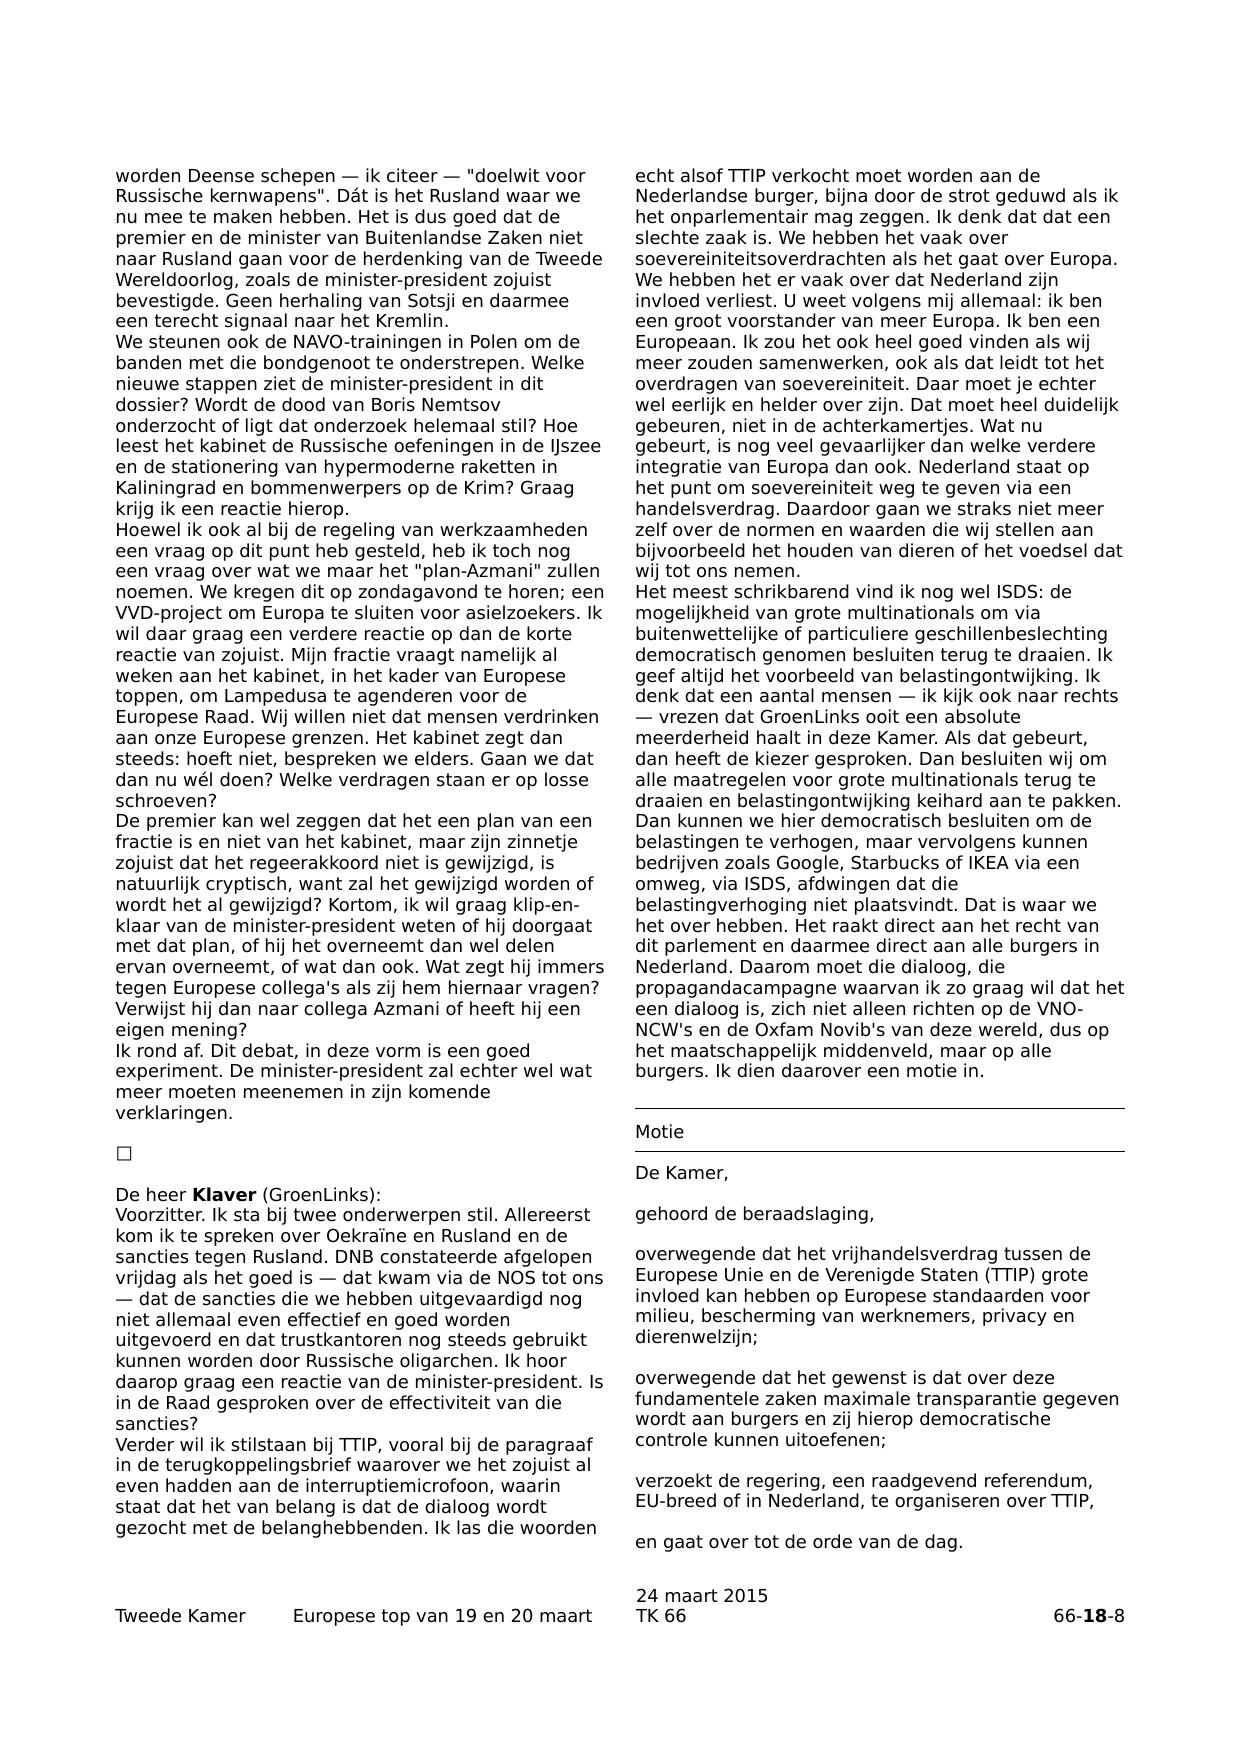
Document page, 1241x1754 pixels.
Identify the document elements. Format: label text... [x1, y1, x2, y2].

text Voorzitter. Ik sta bij twee onderwerpen stil. Allereerst kom ik te spreken over Oekraïne en Rusland en de sancties tegen Rusland. DNB constateerde afgelopen vrijdag als het goed is — dat kwam via de NOS tot ons — dat de sancties die we hebben uitgevaardigd nog niet allemaal even effectief en goed worden uitgevoerd en dat trustkantoren nog steeds gebruikt kunnen worden door Russische oligarchen. Ik hoor daarop graag een reactie van de minister-president. Is in de Raad gesproken over de effectiviteit van die sancties? [115, 1205, 605, 1434]
text gehoord de beraadslaging, [635, 1203, 1125, 1224]
text Verder wil ik stilstaan bij TTIP, vooral bij de paragraaf in de terugkoppelingsbrief waarover we het zojuist al even hadden aan de interruptiemicrofoon, waarin staat dat het van belang is dat de dialoog wordt gezocht met de belanghebbenden. Ik las die woorden [115, 1434, 605, 1538]
text De heer Klaver (GroenLinks): [115, 1184, 605, 1205]
text en gaat over tot de orde van de dag. [635, 1532, 1125, 1553]
text De Kamer, [635, 1163, 1125, 1183]
text overwegende dat het vrijhandelsverdrag tussen de Europese Unie en de Verenigde Staten (TTIP) grote invloed kan hebben op Europese standaarden voor milieu, bescherming van werknemers, privacy en dierenwelzijn; [635, 1244, 1125, 1348]
text Het meest schrikbarend vind ik nog wel ISDS: de mogelijkheid van grote multinationals om via buitenwettelijke of particuliere geschillenbeslechting democratisch genomen besluiten terug te draaien. Ik geef altijd het voorbeeld van belastingontwijking. Ik denk dat een aantal mensen — ik kijk ook naar rechts — vrezen dat GroenLinks ooit een absolute meerderheid haalt in deze Kamer. Als dat gebeurt, dan heeft de kiezer gesproken. Dan besluiten wij om alle maatregelen voor grote multinationals terug te draaien en belastingontwijking keihard aan te pakken. Dan kunnen we hier democratisch besluiten om de belastingen te verhogen, maar vervolgens kunnen bedrijven zoals Google, Starbucks of IKEA via een omweg, via ISDS, afdwingen dat die belastingverhoging niet plaatsvindt. Dat is waar we het over hebben. Het raakt direct aan het recht van dit parlement en daarmee direct aan alle burgers in Nederland. Daarom moet die dialoog, die propagandacampagne waarvan ik zo graag wil dat het een dialoog is, zich niet alleen richten op de VNO-NCW's en de Oxfam Novib's van deze wereld, dus op het maatschappelijk middenveld, maar op alle burgers. Ik dien daarover een motie in. [635, 582, 1125, 1082]
text overwegende dat het gewenst is dat over deze fundamentele zaken maximale transparantie gegeven wordt aan burgers en zij hierop democratische controle kunnen uitoefenen; [635, 1368, 1125, 1451]
text echt alsof TTIP verkocht moet worden aan de Nederlandse burger, bijna door de strot geduwd als ik het onparlementair mag zeggen. Ik denk dat dat een slechte zaak is. We hebben het vaak over soevereiniteitsoverdrachten als het gaat over Europa. We hebben het er vaak over dat Nederland zijn invloed verliest. U weet volgens mij allemaal: ik ben een groot voorstander van meer Europa. Ik ben een Europeaan. Ik zou het ook heel goed vinden als wij meer zouden samenwerken, ook als dat leidt tot het overdragen van soevereiniteit. Daar moet je echter wel eerlijk en helder over zijn. Dat moet heel duidelijk gebeuren, niet in de achterkamertjes. Wat nu gebeurt, is nog veel gevaarlijker dan welke verdere integratie van Europa dan ook. Nederland staat op het punt om soevereiniteit weg te geven via een handelsverdrag. Daardoor gaan we straks niet meer zelf over de normen en waarden die wij stellen aan bijvoorbeeld het houden van dieren of het voedsel dat wij tot ons nemen. [635, 165, 1125, 582]
text Motie [635, 1122, 1125, 1143]
text Hoewel ik ook al bij de regeling van werkzaamheden een vraag op dit punt heb gesteld, heb ik toch nog een vraag over wat we maar het "plan-Azmani" zullen noemen. We kregen dit op zondagavond te horen; een VVD-project om Europa te sluiten voor asielzoekers. Ik wil daar graag een verdere reactie op dan de korte reactie van zojuist. Mijn fractie vraagt namelijk al weken aan het kabinet, in het kader van Europese toppen, om Lampedusa te agenderen voor de Europese Raad. Wij willen niet dat mensen verdrinken aan onze Europese grenzen. Het kabinet zegt dan steeds: hoeft niet, bespreken we elders. Gaan we dat dan nu wél doen? Welke verdragen staan er op losse schroeven? [115, 519, 605, 811]
text Ik rond af. Dit debat, in deze vorm is een goed experiment. De minister-president zal echter wel wat meer moeten meenemen in zijn komende verklaringen. [115, 1040, 605, 1124]
text De premier kan wel zeggen dat het een plan van een fractie is en niet van het kabinet, maar zijn zinnetje zojuist dat het regeerakkoord niet is gewijzigd, is natuurlijk cryptisch, want zal het gewijzigd worden of wordt het al gewijzigd? Kortom, ik wil graag klip-en-klaar van de minister-president weten of hij doorgaat met dat plan, of hij het overneemt dan wel delen ervan overneemt, of wat dan ook. Wat zegt hij immers tegen Europese collega's als zij hem hiernaar vragen? Verwijst hij dan naar collega Azmani of heeft hij een eigen mening? [115, 811, 605, 1040]
text ⬜ [115, 1144, 605, 1164]
text verzoekt de regering, een raadgevend referendum, EU-breed of in Nederland, te organiseren over TTIP, [635, 1471, 1125, 1512]
text We steunen ook de NAVO-trainingen in Polen om de banden met die bondgenoot te onderstrepen. Welke nieuwe stappen ziet de minister-president in dit dossier? Wordt de dood van Boris Nemtsov onderzocht of ligt dat onderzoek helemaal stil? Hoe leest het kabinet de Russische oefeningen in de IJszee en de stationering van hypermoderne raketten in Kaliningrad en bommenwerpers op de Krim? Graag krijg ik een reactie hierop. [115, 332, 605, 519]
text worden Deense schepen — ik citeer — "doelwit voor Russische kernwapens". Dát is het Rusland waar we nu mee te maken hebben. Het is dus goed dat de premier en de minister van Buitenlandse Zaken niet naar Rusland gaan voor de herdenking van de Tweede Wereldoorlog, zoals de minister-president zojuist bevestigde. Geen herhaling van Sotsji en daarmee een terecht signaal naar het Kremlin. [115, 165, 605, 332]
